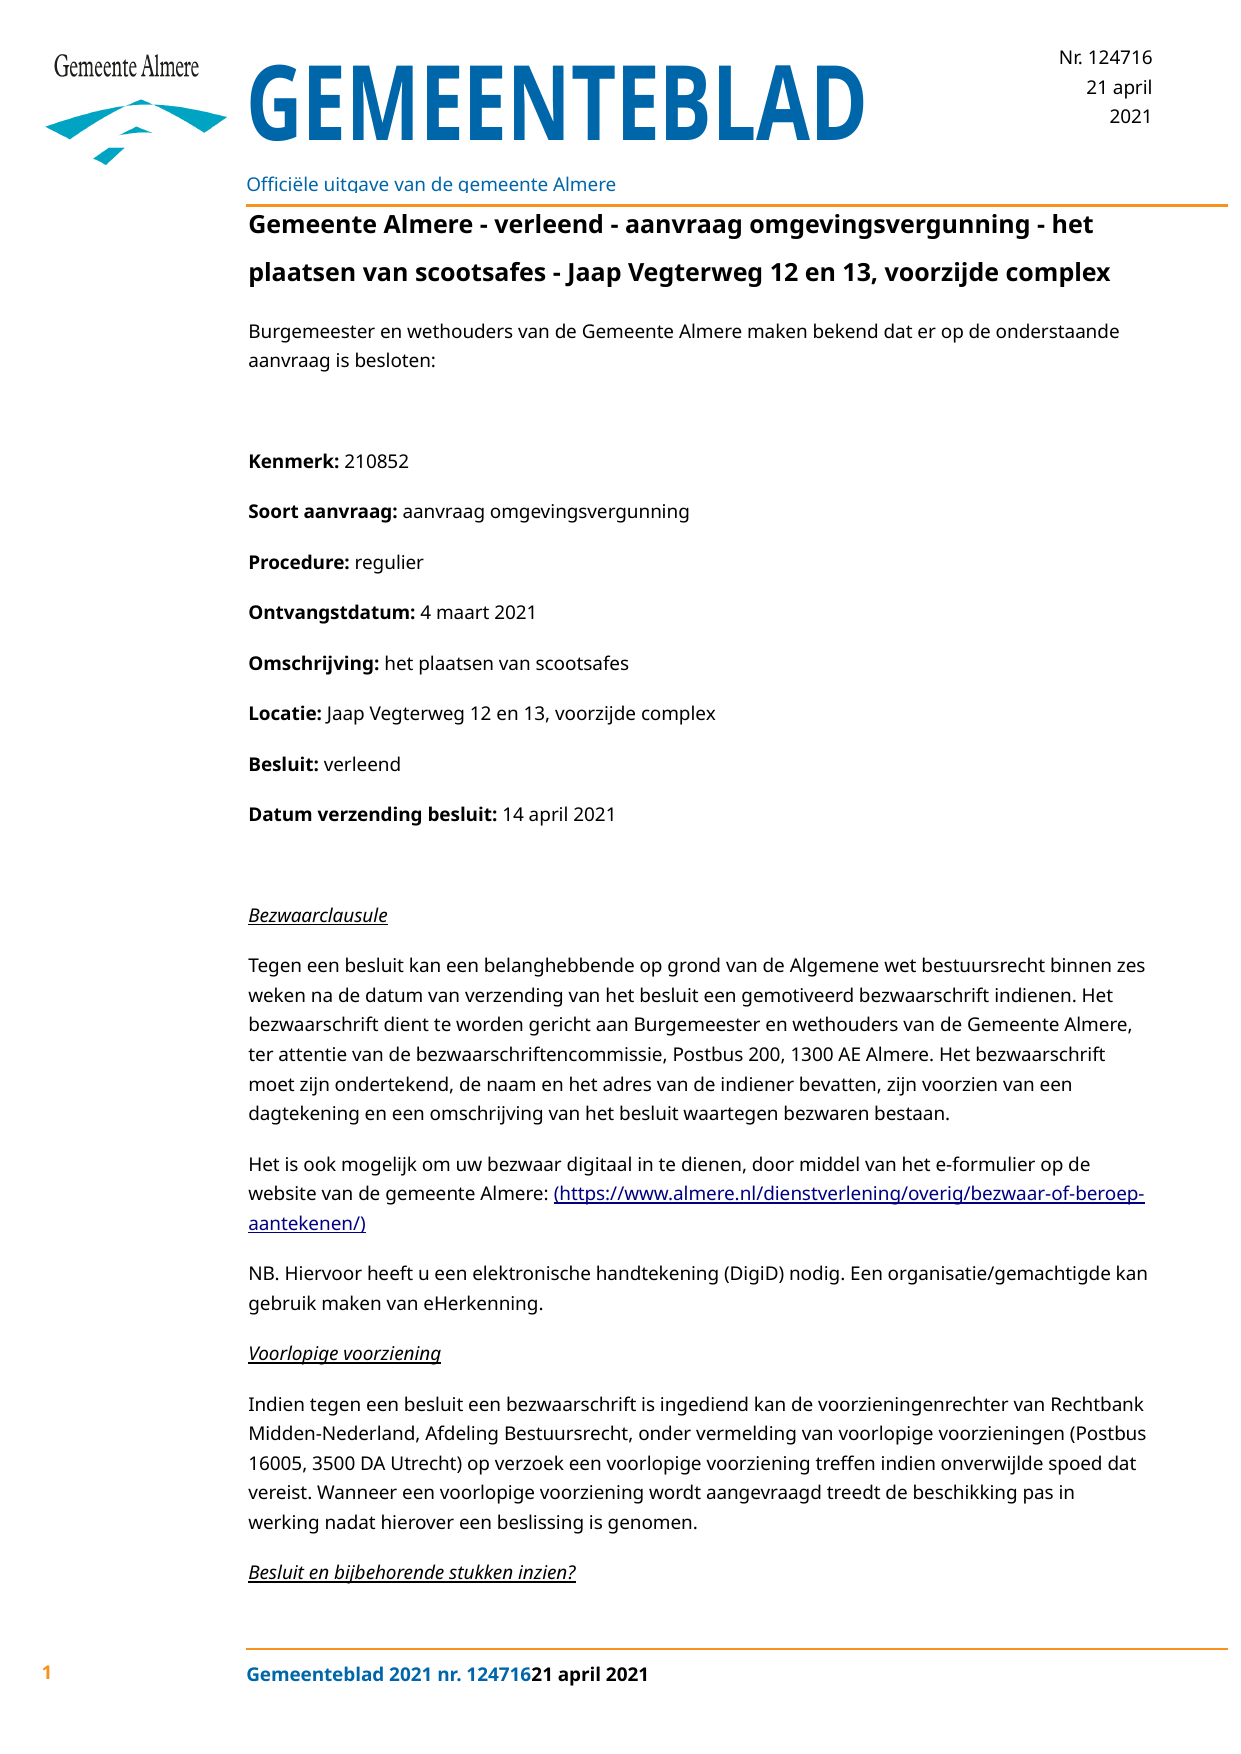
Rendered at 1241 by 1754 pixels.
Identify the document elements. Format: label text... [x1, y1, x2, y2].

text NB. Hiervoor heeft u een elektronische handtekening (DigiD) nodig. Een organisatie/gemachtigde kan gebruik maken van eHerkenning. [248, 1260, 1152, 1316]
text Gemeente Almere - verleend - aanvraag omgevingsvergunning - het plaatsen van scootsafes - Jaap Vegterweg 12 en 13, voorzijde complex [248, 207, 1152, 288]
text Het is ook mogelijk om uw bezwaar digitaal in te dienen, door middel van het e-formulier op de website van de gemeente Almere: (https://www.almere.nl/dienstverlening/overig/bezwaar-of-beroep-aantekenen/) [248, 1151, 1152, 1236]
text Burgemeester en wethouders van de Gemeente Almere maken bekend dat er op de onderstaande aanvraag is besloten: [248, 318, 1152, 373]
text Soort aanvraag: aanvraag omgevingsvergunning [248, 499, 1152, 524]
text Voorlopige voorziening [248, 1340, 1152, 1366]
text Bezwaarclausule [248, 902, 1152, 928]
text Besluit en bijbehorende stukken inzien? [248, 1559, 1152, 1585]
text Datum verzending besluit: 14 april 2021 [248, 801, 1152, 827]
text Procedure: regulier [248, 549, 1152, 575]
picture [41, 47, 231, 172]
text Kenmerk: 210852 [248, 448, 1152, 474]
text Omschrijving: het plaatsen van scootsafes [248, 650, 1152, 676]
text Indien tegen een besluit een bezwaarschrift is ingediend kan de voorzieningenrechter van Rechtbank Midden-Nederland, Afdeling Bestuursrecht, onder vermelding van voorlopige voorzieningen (Postbus 16005, 3500 DA Utrecht) op verzoek een voorlopige voorziening treffen indien onverwijlde spoed dat vereist. Wanneer een voorlopige voorziening wordt aangevraagd treedt de beschikking pas in werking nadat hierover een beslissing is genomen. [248, 1391, 1152, 1535]
text Tegen een besluit kan een belanghebbende op grond van de Algemene wet bestuursrecht binnen zes weken na de datum van verzending van het besluit een gemotiveerd bezwaarschrift indienen. Het bezwaarschrift dient te worden gericht aan Burgemeester en wethouders van de Gemeente Almere, ter attentie van de bezwaarschriftencommissie, Postbus 200, 1300 AE Almere. Het bezwaarschrift moet zijn ondertekend, de naam en het adres van de indiener bevatten, zijn voorzien van een dagtekening en een omschrijving van het besluit waartegen bezwaren bestaan. [248, 952, 1152, 1126]
text Locatie: Jaap Vegterweg 12 en 13, voorzijde complex [248, 700, 1152, 726]
text Besluit: verleend [248, 751, 1152, 777]
text Ontvangstdatum: 4 maart 2021 [248, 599, 1152, 625]
